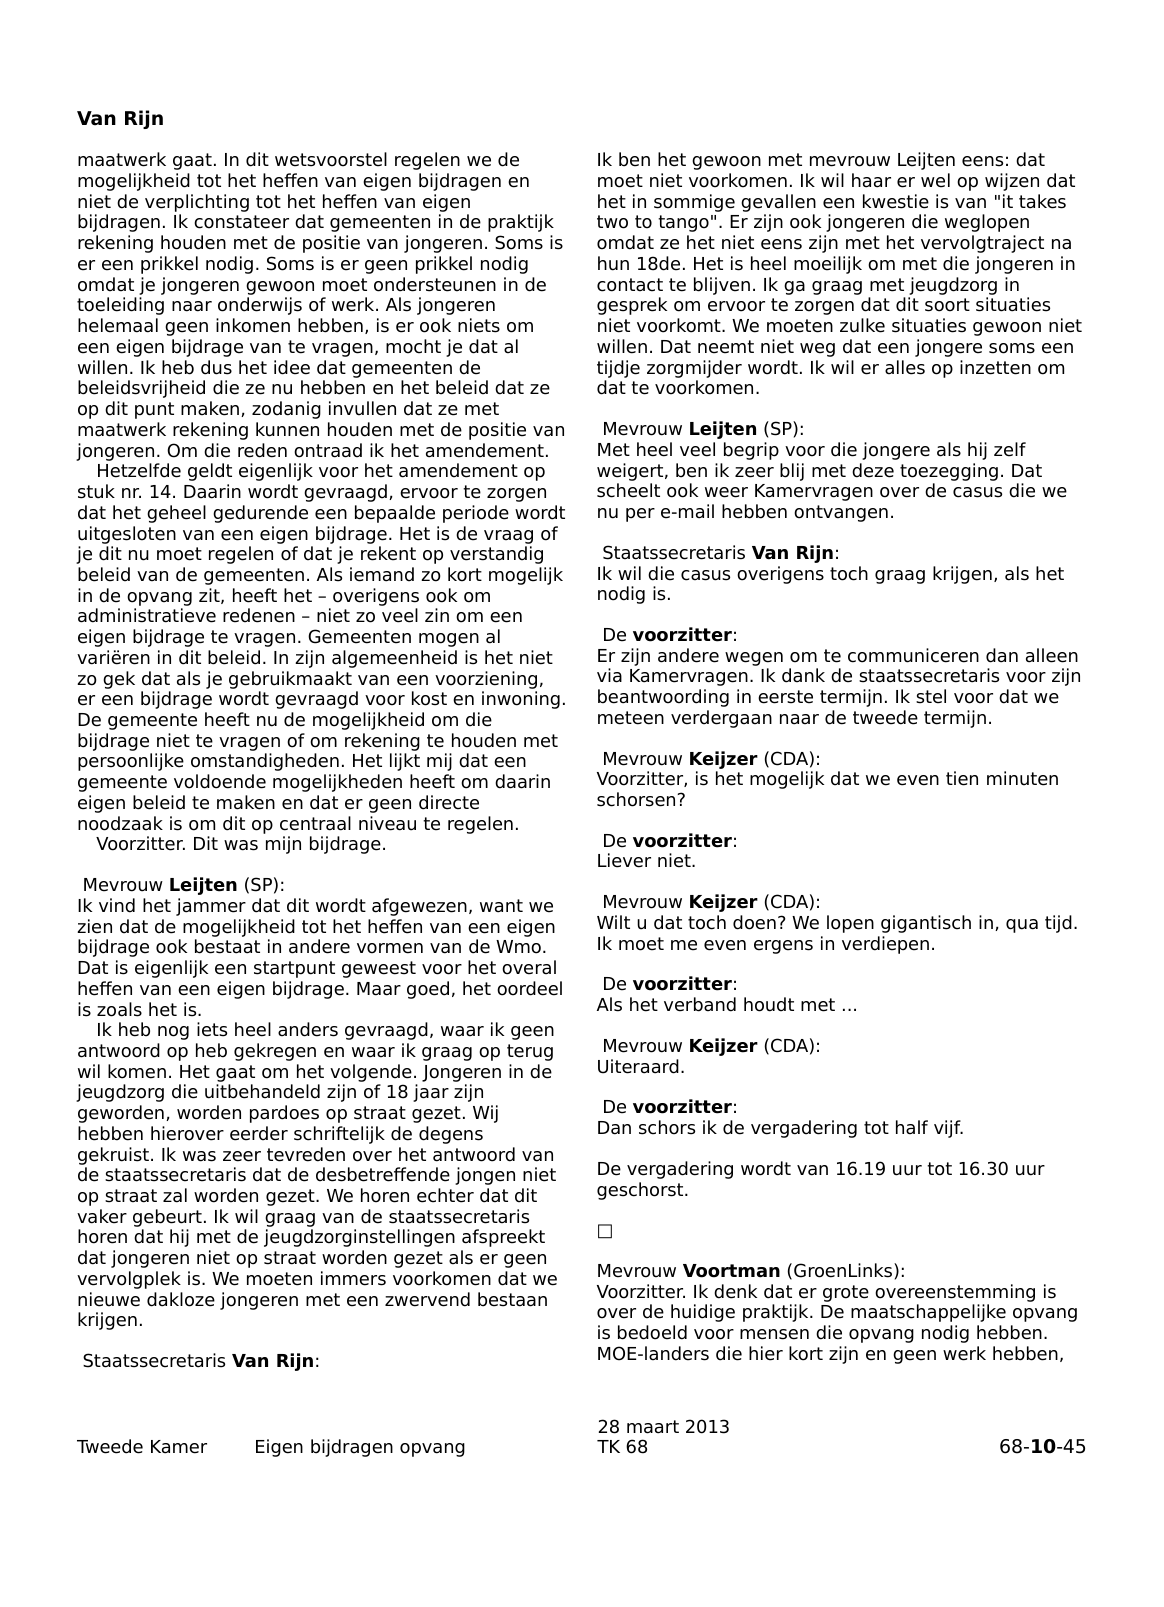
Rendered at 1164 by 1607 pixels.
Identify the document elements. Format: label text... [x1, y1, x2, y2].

text Wilt u dat toch doen? We lopen gigantisch in, qua tijd. Ik moet me even ergens in verdiepen. [596, 913, 1087, 954]
text Mevrouw Keijzer (CDA): [596, 892, 1087, 913]
text Mevrouw Leijten (SP): [596, 419, 1087, 440]
text Ik heb nog iets heel anders gevraagd, waar ik geen antwoord op heb gekregen en waar ik graag op terug wil komen. Het gaat om het volgende. Jongeren in de jeugdzorg die uitbehandeld zijn of 18 jaar zijn geworden, worden pardoes op straat gezet. Wij hebben hierover eerder schriftelijk de degens gekruist. Ik was zeer tevreden over het antwoord van de staatssecretaris dat de desbetreffende jongen niet op straat zal worden gezet. We horen echter dat dit vaker gebeurt. Ik wil graag van de staatssecretaris horen dat hij met de jeugdzorginstellingen afspreekt dat jongeren niet op straat worden gezet als er geen vervolgplek is. We moeten immers voorkomen dat we nieuwe dakloze jongeren met een zwervend bestaan krijgen. [77, 1020, 567, 1331]
text Staatssecretaris Van Rijn: [77, 1351, 567, 1372]
text Voorzitter. Ik denk dat er grote overeenstemming is over de huidige praktijk. De maatschappelijke opvang is bedoeld voor mensen die opvang nodig hebben. MOE-landers die hier kort zijn en geen werk hebben, [596, 1282, 1087, 1364]
text Hetzelfde geldt eigenlijk voor het amendement op stuk nr. 14. Daarin wordt gevraagd, ervoor te zorgen dat het geheel gedurende een bepaalde periode wordt uitgesloten van een eigen bijdrage. Het is de vraag of je dit nu moet regelen of dat je rekent op verstandig beleid van de gemeenten. Als iemand zo kort mogelijk in de opvang zit, heeft het – overigens ook om administratieve redenen – niet zo veel zin om een eigen bijdrage te vragen. Gemeenten mogen al variëren in dit beleid. In zijn algemeenheid is het niet zo gek dat als je gebruikmaakt van een voorziening, er een bijdrage wordt gevraagd voor kost en inwoning. De gemeente heeft nu de mogelijkheid om die bijdrage niet te vragen of om rekening te houden met persoonlijke omstandigheden. Het lijkt mij dat een gemeente voldoende mogelijkheden heeft om daarin eigen beleid te maken en dat er geen directe noodzaak is om dit op centraal niveau te regelen. [77, 461, 567, 834]
text Staatssecretaris Van Rijn: [596, 543, 1087, 563]
text Uiteraard. [596, 1056, 1087, 1077]
text Mevrouw Voortman (GroenLinks): [596, 1261, 1087, 1282]
text De vergadering wordt van 16.19 uur tot 16.30 uur geschorst. [596, 1159, 1087, 1200]
text Als het verband houdt met ... [596, 995, 1087, 1016]
text Ik vind het jammer dat dit wordt afgewezen, want we zien dat de mogelijkheid tot het heffen van een eigen bijdrage ook bestaat in andere vormen van de Wmo. Dat is eigenlijk een startpunt geweest voor het overal heffen van een eigen bijdrage. Maar goed, het oordeel is zoals het is. [77, 896, 567, 1020]
text Liever niet. [596, 851, 1087, 872]
text Met heel veel begrip voor die jongere als hij zelf weigert, ben ik zeer blij met deze toezegging. Dat scheelt ook weer Kamervragen over de casus die we nu per e-mail hebben ontvangen. [596, 440, 1087, 523]
text De voorzitter: [596, 974, 1087, 995]
text Ik ben het gewoon met mevrouw Leijten eens: dat moet niet voorkomen. Ik wil haar er wel op wijzen dat het in sommige gevallen een kwestie is van "it takes two to tango". Er zijn ook jongeren die weglopen omdat ze het niet eens zijn met het vervolgtraject na hun 18de. Het is heel moeilijk om met die jongeren in contact te blijven. Ik ga graag met jeugdzorg in gesprek om ervoor te zorgen dat dit soort situaties niet voorkomt. We moeten zulke situaties gewoon niet willen. Dat neemt niet weg dat een jongere soms een tijdje zorgmijder wordt. Ik wil er alles op inzetten om dat te voorkomen. [596, 150, 1087, 399]
text De voorzitter: [596, 625, 1087, 646]
text De voorzitter: [596, 831, 1087, 851]
text Mevrouw Keijzer (CDA): [596, 1036, 1087, 1056]
text Ik wil die casus overigens toch graag krijgen, als het nodig is. [596, 563, 1087, 605]
text De voorzitter: [596, 1097, 1087, 1118]
text Dan schors ik de vergadering tot half vijf. [596, 1118, 1087, 1139]
text maatwerk gaat. In dit wetsvoorstel regelen we de mogelijkheid tot het heffen van eigen bijdragen en niet de verplichting tot het heffen van eigen bijdragen. Ik constateer dat gemeenten in de praktijk rekening houden met de positie van jongeren. Soms is er een prikkel nodig. Soms is er geen prikkel nodig omdat je jongeren gewoon moet ondersteunen in de toeleiding naar onderwijs of werk. Als jongeren helemaal geen inkomen hebben, is er ook niets om een eigen bijdrage van te vragen, mocht je dat al willen. Ik heb dus het idee dat gemeenten de beleidsvrijheid die ze nu hebben en het beleid dat ze op dit punt maken, zodanig invullen dat ze met maatwerk rekening kunnen houden met de positie van jongeren. Om die reden ontraad ik het amendement. [77, 150, 567, 461]
text Voorzitter. Dit was mijn bijdrage. [77, 834, 567, 855]
text Mevrouw Leijten (SP): [77, 875, 567, 896]
text Voorzitter, is het mogelijk dat we even tien minuten schorsen? [596, 769, 1087, 811]
text Er zijn andere wegen om te communiceren dan alleen via Kamervragen. Ik dank de staatssecretaris voor zijn beantwoording in eerste termijn. Ik stel voor dat we meteen verdergaan naar de tweede termijn. [596, 646, 1087, 728]
text Mevrouw Keijzer (CDA): [596, 748, 1087, 769]
text □ [596, 1220, 1087, 1241]
